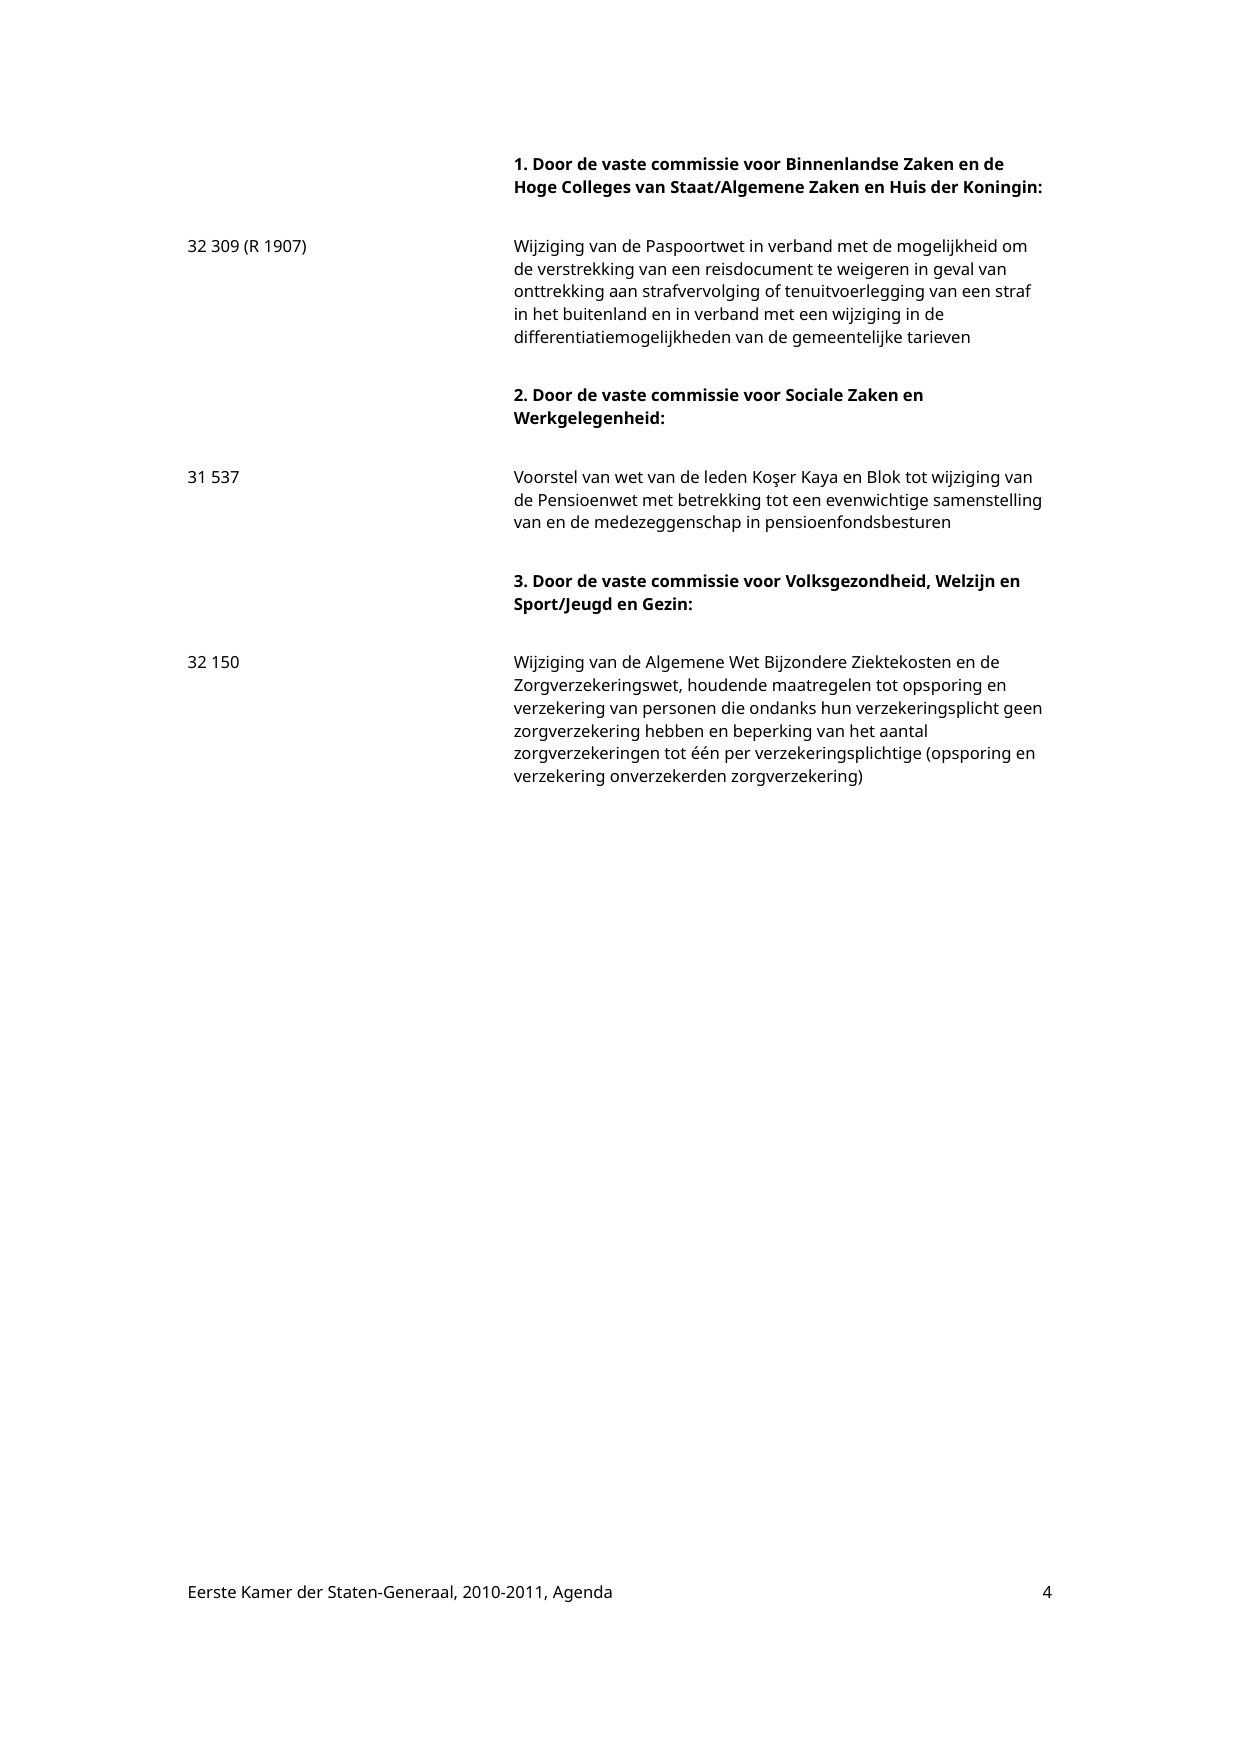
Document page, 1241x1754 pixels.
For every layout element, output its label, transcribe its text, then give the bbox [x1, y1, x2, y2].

table_cell 2. Door de vaste commissie voor Sociale Zaken en Werkgelegenheid: [510, 381, 1053, 462]
table_header [490, 150, 510, 231]
table_cell [188, 381, 490, 462]
table_cell [490, 648, 510, 820]
table_header [188, 150, 490, 231]
table_cell 31 537 [188, 463, 490, 567]
table_cell [188, 567, 490, 648]
table_cell Voorstel van wet van de leden Koşer Kaya en Blok tot wijziging van de Pensioenwet met betrekking tot een evenwichtige samenstelling van en de medezeggenschap in pensioenfondsbesturen [510, 463, 1053, 567]
table_cell 32 309 (R 1907) [188, 231, 490, 381]
table_cell Wijziging van de Paspoortwet in verband met de mogelijkheid om de verstrekking van een reisdocument te weigeren in geval van onttrekking aan strafvervolging of tenuitvoerlegging van een straf in het buitenland en in verband met een wijziging in de differentiatiemogelijkheden van de gemeentelijke tarieven [510, 231, 1053, 381]
table_cell [490, 567, 510, 648]
table_cell [490, 231, 510, 381]
table_cell Wijziging van de Algemene Wet Bijzondere Ziektekosten en de Zorgverzekeringswet, houdende maatregelen tot opsporing en verzekering van personen die ondanks hun verzekeringsplicht geen zorgverzekering hebben en beperking van het aantal zorgverzekeringen tot één per verzekeringsplichtige (opsporing en verzekering onverzekerden zorgverzekering) [510, 648, 1053, 820]
table_cell [490, 463, 510, 567]
table_header 1. Door de vaste commissie voor Binnenlandse Zaken en de Hoge Colleges van Staat/Algemene Zaken en Huis der Koningin: [510, 150, 1053, 231]
table_cell 32 150 [188, 648, 490, 820]
table_cell [490, 381, 510, 462]
table_cell 3. Door de vaste commissie voor Volksgezondheid, Welzijn en Sport/Jeugd en Gezin: [510, 567, 1053, 648]
